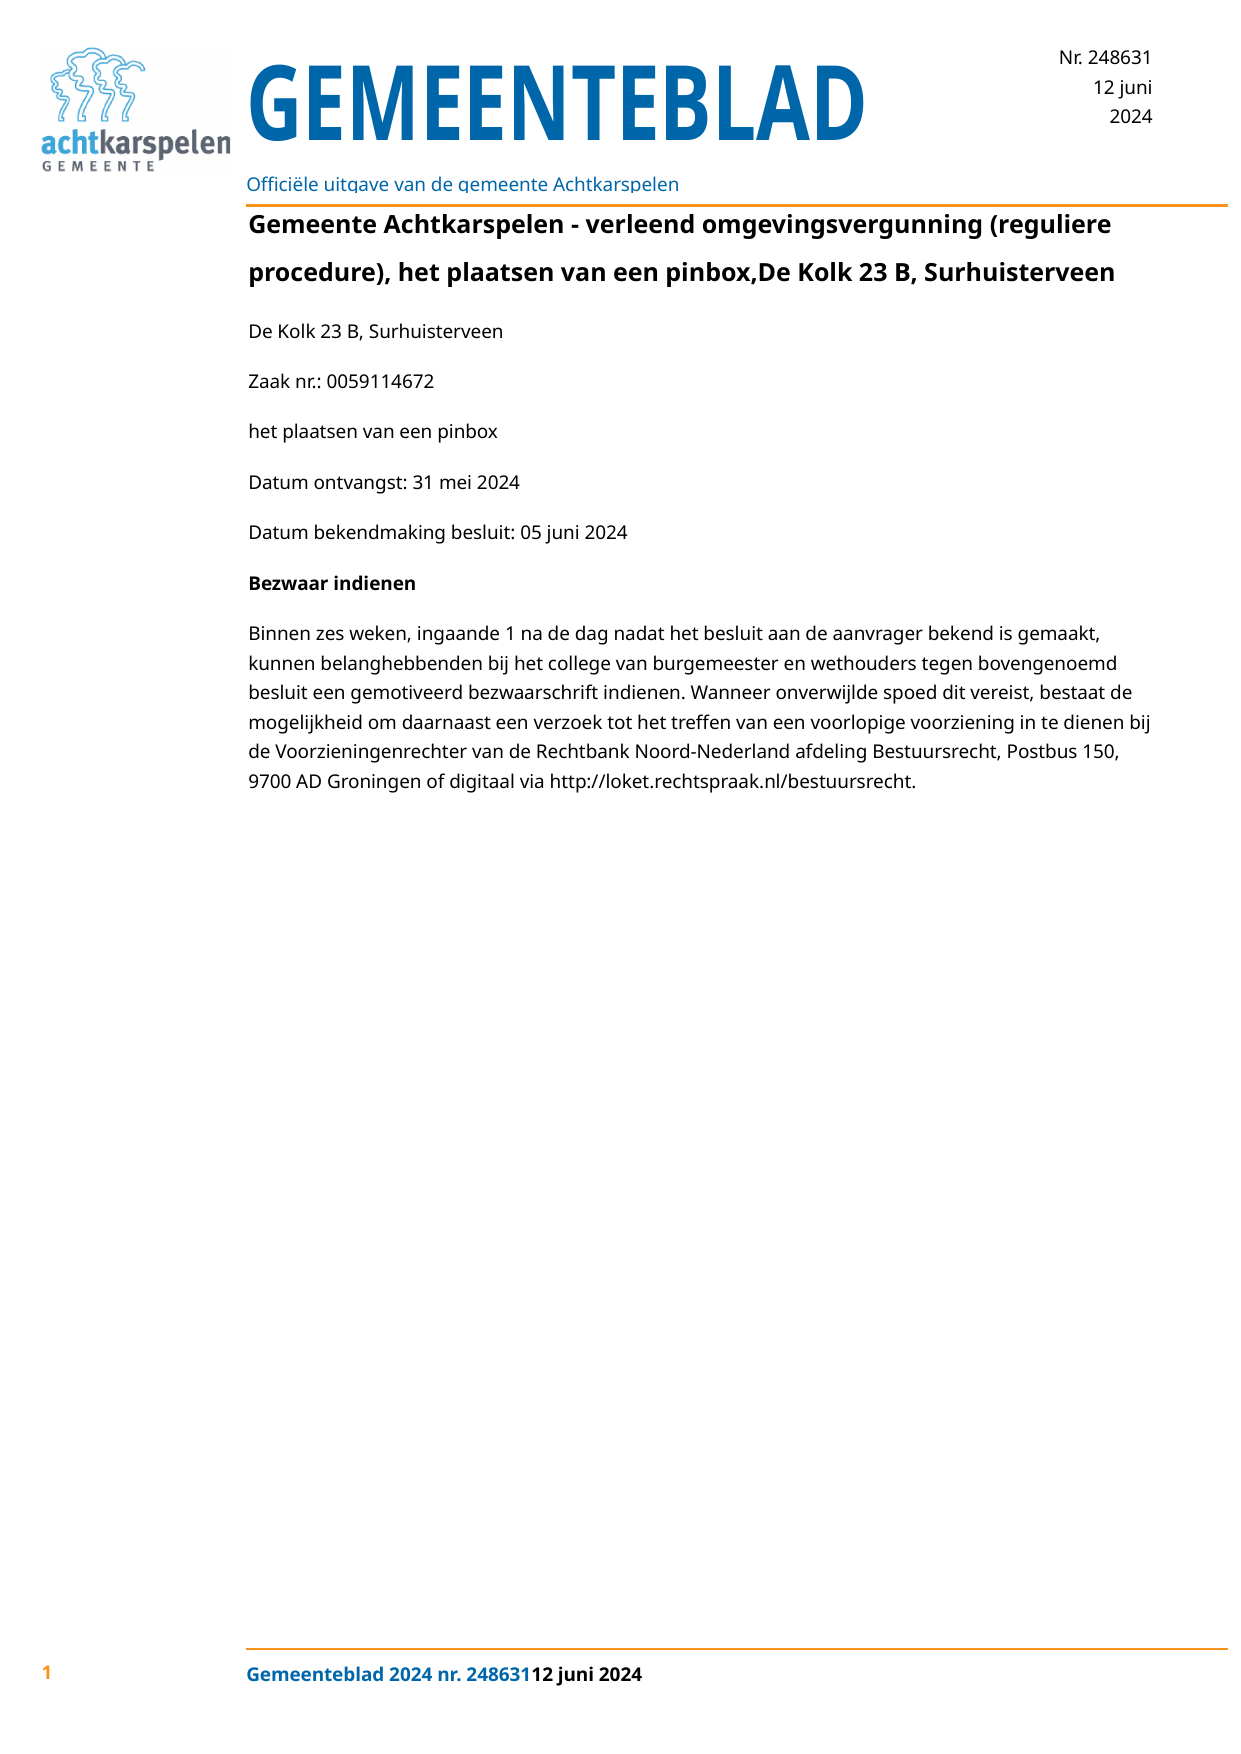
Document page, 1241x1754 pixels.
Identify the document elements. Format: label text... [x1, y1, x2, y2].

text Bezwaar indienen [248, 570, 1152, 596]
text Gemeente Achtkarspelen - verleend omgevingsvergunning (reguliere procedure), het plaatsen van een pinbox,De Kolk 23 B, Surhuisterveen [248, 207, 1152, 288]
text Zaak nr.: 0059114672 [248, 368, 1152, 394]
text het plaatsen van een pinbox [248, 419, 1152, 444]
text Datum bekendmaking besluit: 05 juni 2024 [248, 519, 1152, 545]
text Binnen zes weken, ingaande 1 na de dag nadat het besluit aan de aanvrager bekend is gemaakt, kunnen belanghebbenden bij het college van burgemeester en wethouders tegen bovengenoemd besluit een gemotiveerd bezwaarschrift indienen. Wanneer onverwijlde spoed dit vereist, bestaat de mogelijkheid om daarnaast een verzoek tot het treffen van een voorlopige voorziening in te dienen bij de Voorzieningenrechter van de Rechtbank Noord-Nederland afdeling Bestuursrecht, Postbus 150, 9700 AD Groningen of digitaal via http://loket.rechtspraak.nl/bestuursrecht. [248, 620, 1152, 794]
text De Kolk 23 B, Surhuisterveen [248, 318, 1152, 344]
picture [41, 47, 231, 172]
text Datum ontvangst: 31 mei 2024 [248, 469, 1152, 495]
